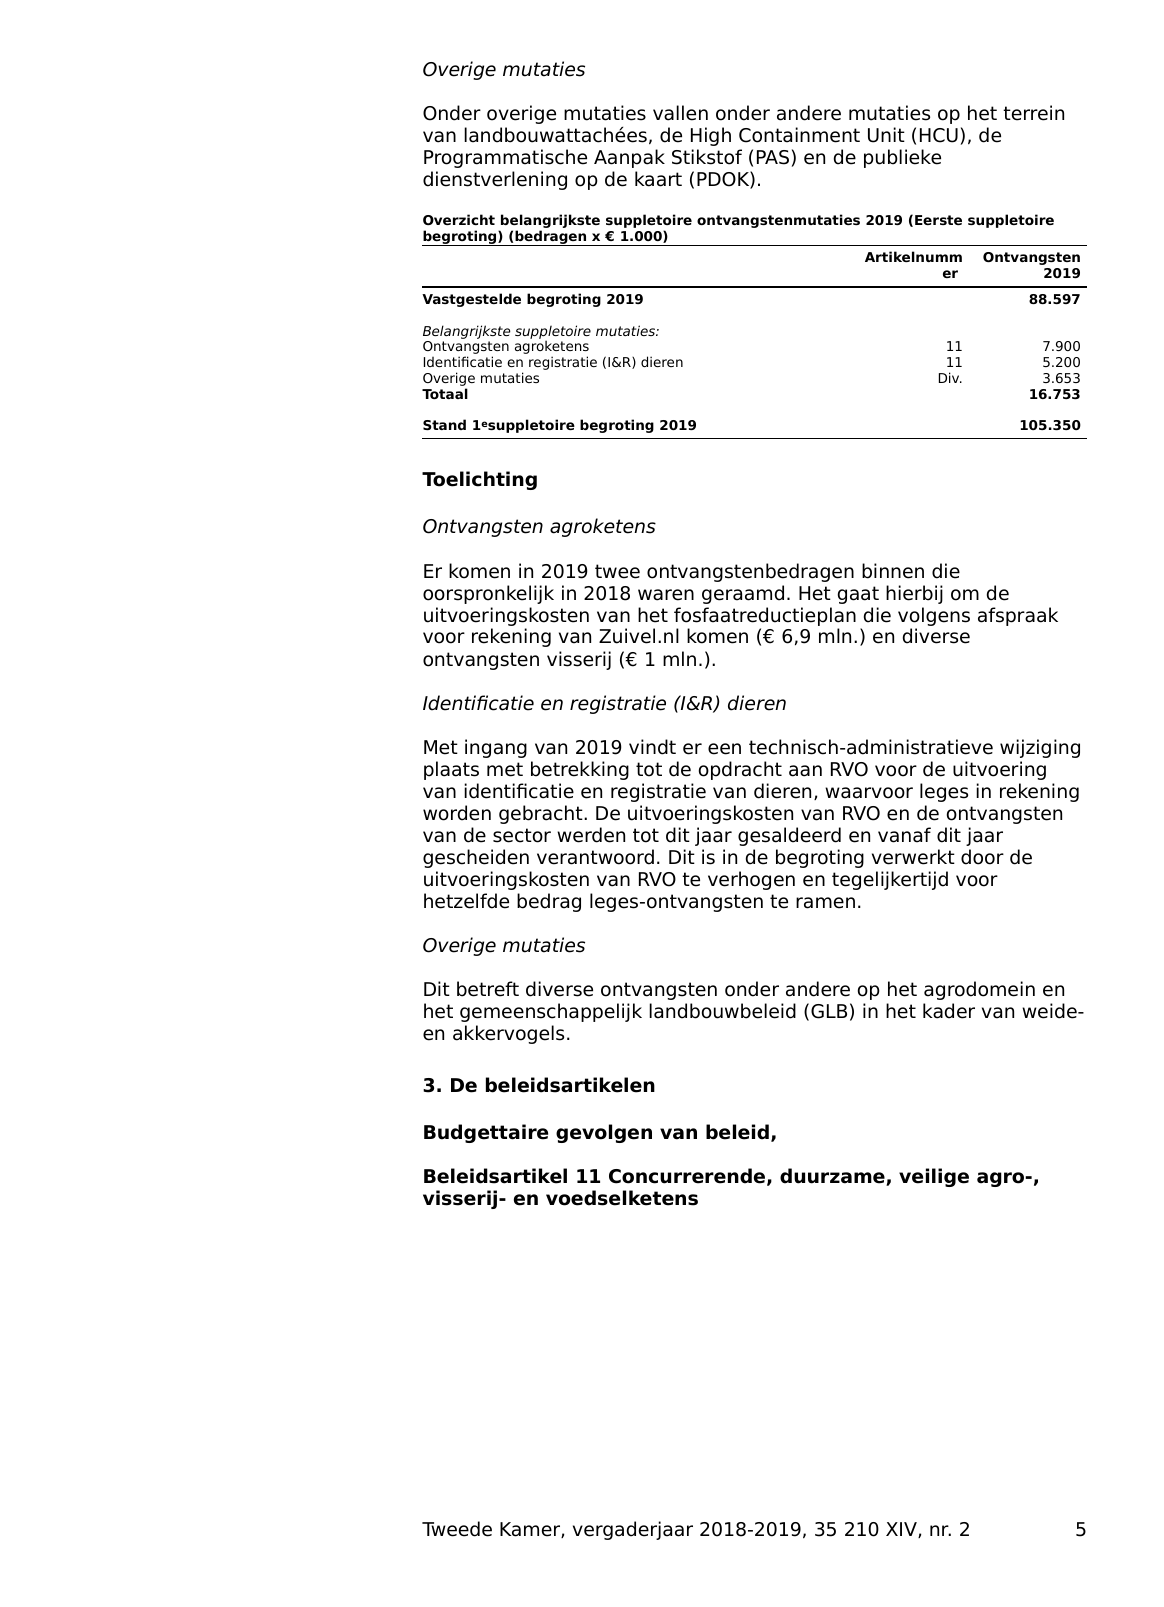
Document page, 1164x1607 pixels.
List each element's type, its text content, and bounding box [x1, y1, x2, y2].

table_cell Ontvangsten agroketens [422, 339, 850, 355]
table_cell [850, 418, 968, 438]
text Met ingang van 2019 vindt er een technisch-administratieve wijziging plaats met betrekking tot de opdracht aan RVO voor de uitvoering van identificatie en registratie van dieren, waarvoor leges in rekening worden gebracht. De uitvoeringskosten van RVO en de ontvangsten van de sector werden tot dit jaar gesaldeerd en vanaf dit jaar gescheiden verantwoord. Dit is in de begroting verwerkt door de uitvoeringskosten van RVO te verhogen en tegelijkertijd voor hetzelfde bedrag leges-ontvangsten te ramen. [422, 737, 1087, 913]
table_cell [850, 324, 968, 339]
table_cell [969, 308, 1087, 323]
table_cell 3.653 [969, 371, 1087, 386]
table_cell [422, 308, 850, 323]
table_cell [850, 288, 968, 308]
table_cell 16.753 [969, 386, 1087, 402]
table_cell [969, 324, 1087, 339]
table_cell [850, 308, 968, 323]
text Onder overige mutaties vallen onder andere mutaties op het terrein van landbouwattachées, de High Containment Unit (HCU), de Programmatische Aanpak Stikstof (PAS) en de publieke dienstverlening op de kaart (PDOK). [422, 103, 1087, 191]
subtitle Beleidsartikel 11 Concurrerende, duurzame, veilige agro-, visserij- en voedselketens [422, 1166, 1087, 1210]
table_cell [422, 246, 850, 286]
table_cell Overige mutaties [422, 371, 850, 386]
subtitle Overige mutaties [422, 59, 1087, 81]
table_cell Totaal [422, 386, 850, 402]
table_cell 88.597 [969, 288, 1087, 308]
subtitle Ontvangsten agroketens [422, 516, 1087, 538]
table_cell 5.200 [969, 355, 1087, 371]
table_cell Stand 1esuppletoire begroting 2019 [422, 418, 850, 438]
table_cell 7.900 [969, 339, 1087, 355]
table_cell Artikelnummer [850, 246, 968, 286]
table_header Overzicht belangrijkste suppletoire ontvangstenmutaties 2019 (Eerste suppletoire begroting) (bedragen x € 1.000) [422, 213, 1087, 244]
subtitle 3. De beleidsartikelen [422, 1075, 1087, 1097]
table_cell Div. [850, 371, 968, 386]
table_cell Ontvangsten 2019 [969, 246, 1087, 286]
table_cell [850, 402, 968, 418]
text Dit betreft diverse ontvangsten onder andere op het agrodomein en het gemeenschappelijk landbouwbeleid (GLB) in het kader van weide- en akkervogels. [422, 979, 1087, 1045]
table_cell 11 [850, 355, 968, 371]
subtitle Identificatie en registratie (I&R) dieren [422, 693, 1087, 714]
table_cell [422, 402, 850, 418]
table_cell 11 [850, 339, 968, 355]
table_cell 105.350 [969, 418, 1087, 438]
table_cell [969, 402, 1087, 418]
table_cell [850, 386, 968, 402]
table_cell Vastgestelde begroting 2019 [422, 288, 850, 308]
subtitle Overige mutaties [422, 935, 1087, 957]
table_cell Belangrijkste suppletoire mutaties: [422, 324, 850, 339]
subtitle Budgettaire gevolgen van beleid, [422, 1122, 1087, 1144]
subtitle Toelichting [422, 469, 1087, 491]
table_cell Identificatie en registratie (I&R) dieren [422, 355, 850, 371]
text Er komen in 2019 twee ontvangstenbedragen binnen die oorspronkelijk in 2018 waren geraamd. Het gaat hierbij om de uitvoeringskosten van het fosfaatreductieplan die volgens afspraak voor rekening van Zuivel.nl komen (€ 6,9 mln.) en diverse ontvangsten visserij (€ 1 mln.). [422, 561, 1087, 670]
